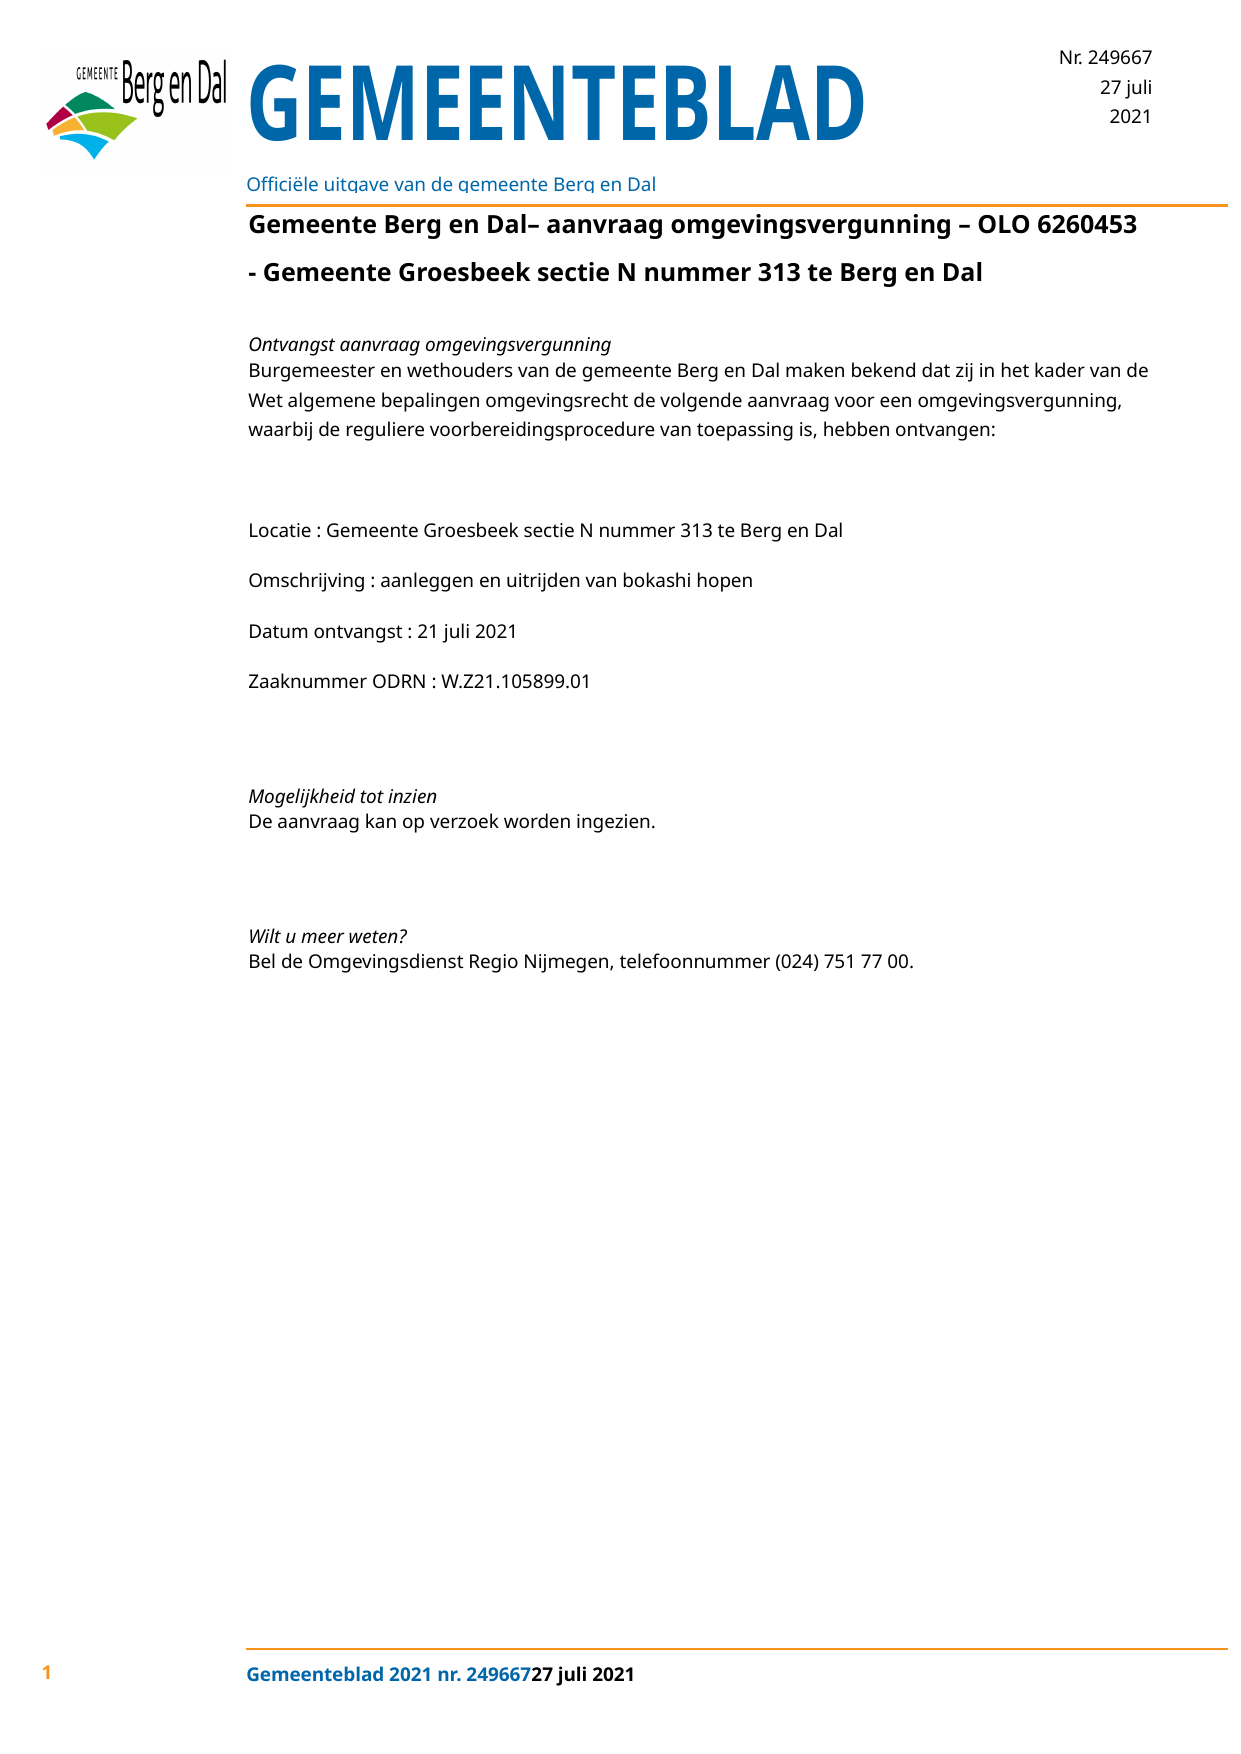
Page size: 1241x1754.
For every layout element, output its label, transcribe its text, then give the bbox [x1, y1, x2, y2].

text Mogelijkheid tot inzien [248, 783, 1152, 808]
text Burgemeester en wethouders van de gemeente Berg en Dal maken bekend dat zij in het kader van de Wet algemene bepalingen omgevingsrecht de volgende aanvraag voor een omgevingsvergunning, waarbij de reguliere voorbereidingsprocedure van toepassing is, hebben ontvangen: [248, 357, 1152, 442]
text Locatie : Gemeente Groesbeek sectie N nummer 313 te Berg en Dal [248, 517, 1152, 543]
text Gemeente Berg en Dal– aanvraag omgevingsvergunning – OLO 6260453 - Gemeente Groesbeek sectie N nummer 313 te Berg en Dal [248, 207, 1152, 288]
text Bel de Omgevingsdienst Regio Nijmegen, telefoonnummer (024) 751 77 00. [248, 949, 1152, 974]
text Omschrijving : aanleggen en uitrijden van bokashi hopen [248, 568, 1152, 593]
text Zaaknummer ODRN : W.Z21.105899.01 [248, 668, 1152, 694]
picture [41, 47, 231, 172]
text Datum ontvangst : 21 juli 2021 [248, 618, 1152, 644]
text Wilt u meer weten? [248, 923, 1152, 949]
text Ontvangst aanvraag omgevingsvergunning [248, 331, 1152, 357]
text De aanvraag kan op verzoek worden ingezien. [248, 808, 1152, 834]
